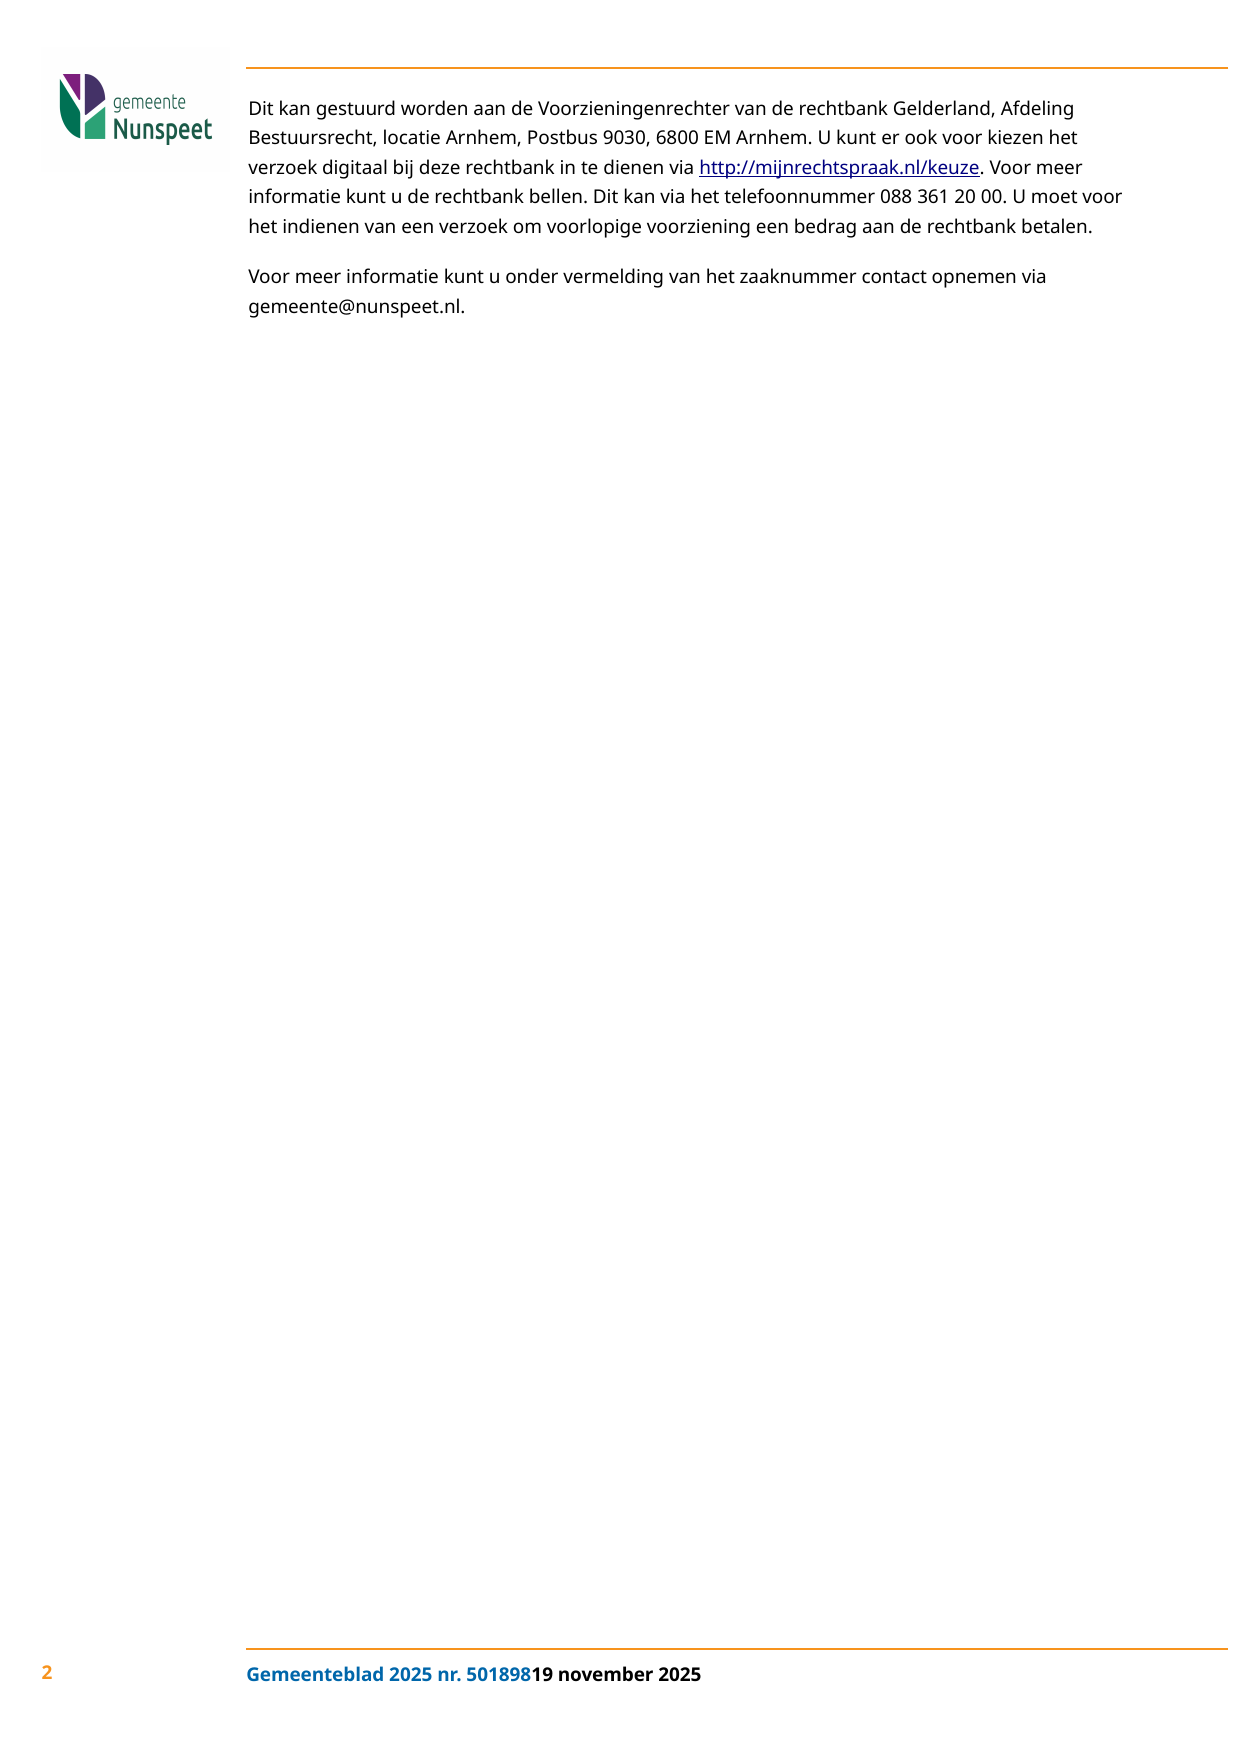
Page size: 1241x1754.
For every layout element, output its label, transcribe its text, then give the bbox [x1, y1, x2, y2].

text Voor meer informatie kunt u onder vermelding van het zaaknummer contact opnemen via gemeente@nunspeet.nl. [248, 263, 1152, 319]
text Dit kan gestuurd worden aan de Voorzieningenrechter van de rechtbank Gelderland, Afdeling Bestuursrecht, locatie Arnhem, Postbus 9030, 6800 EM Arnhem. U kunt er ook voor kiezen het verzoek digitaal bij deze rechtbank in te dienen via http://mijnrechtspraak.nl/keuze. Voor meer informatie kunt u de rechtbank bellen. Dit kan via het telefoonnummer 088 361 20 00. U moet voor het indienen van een verzoek om voorlopige voorziening een bedrag aan de rechtbank betalen. [248, 95, 1152, 239]
picture [41, 47, 231, 172]
